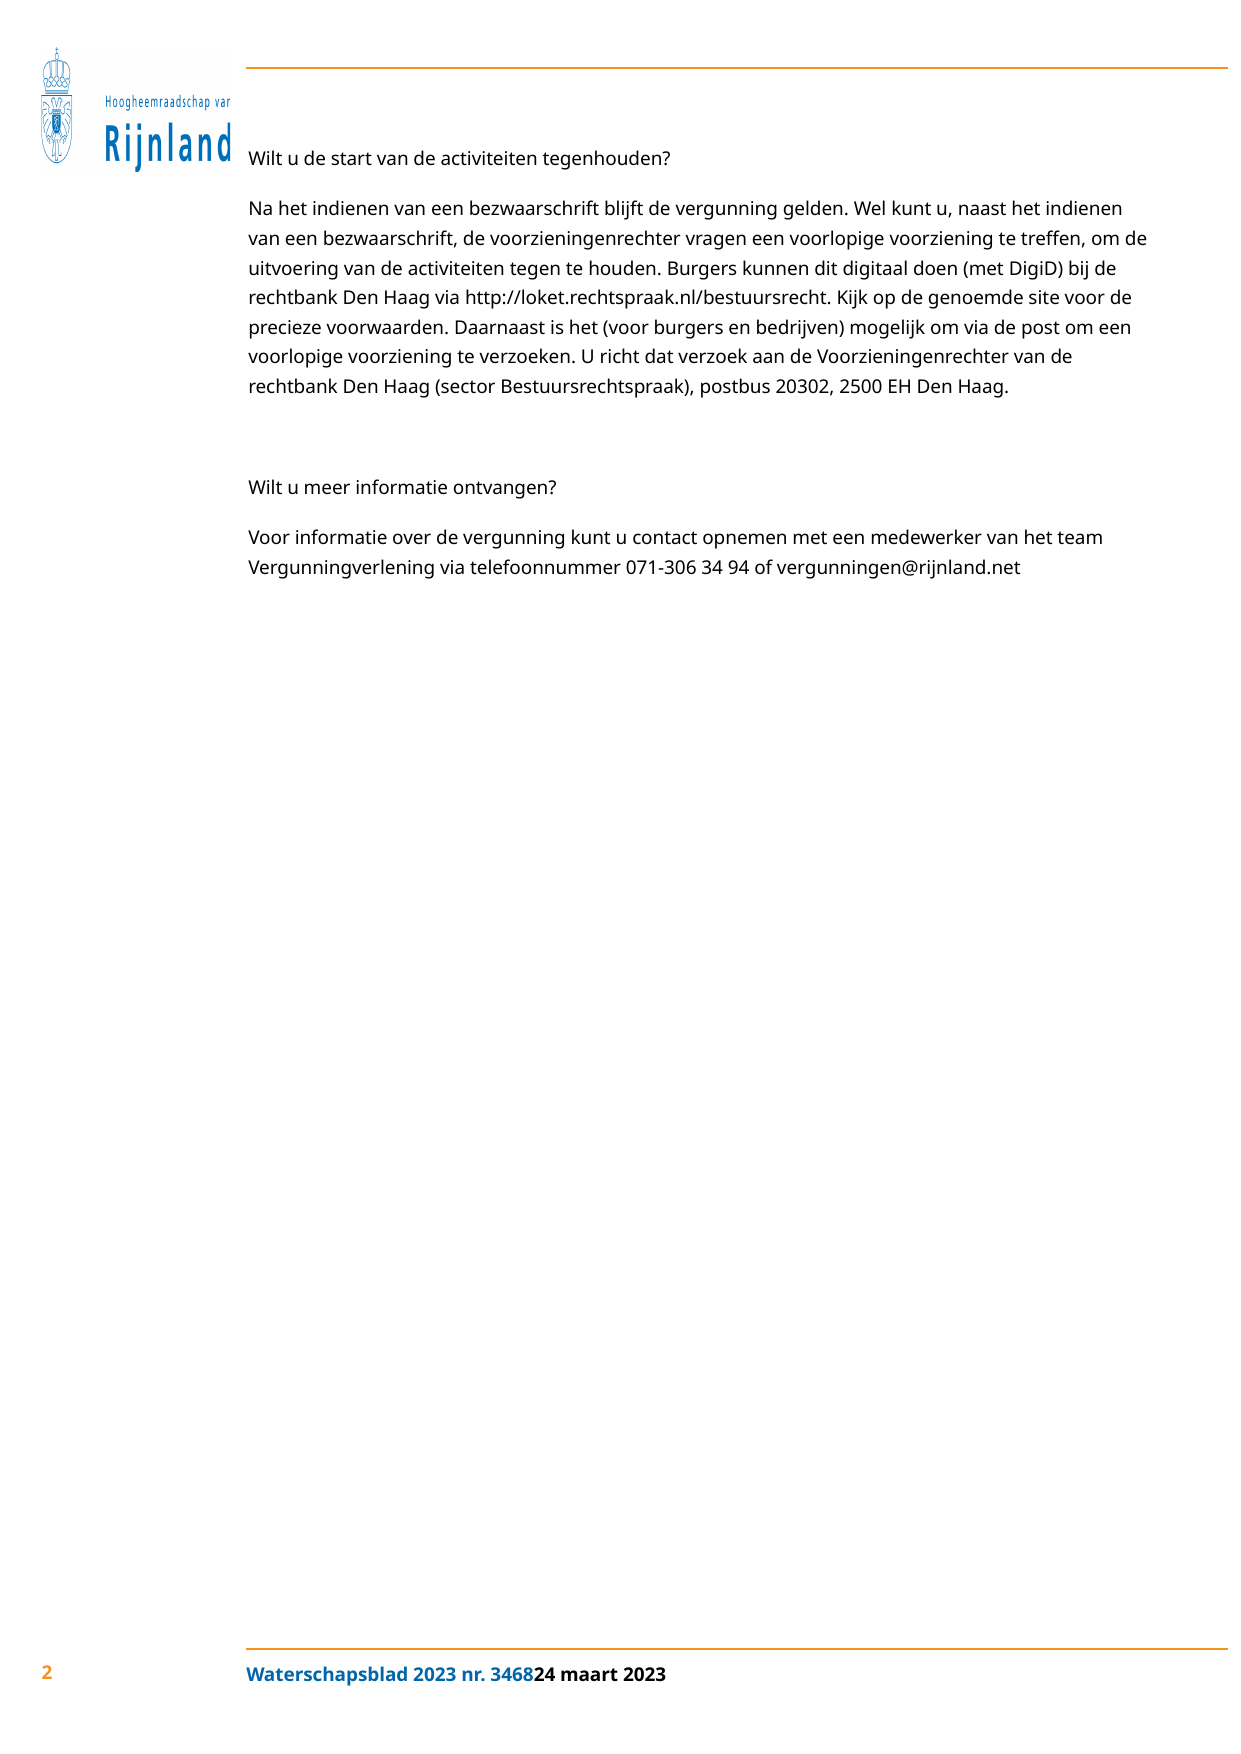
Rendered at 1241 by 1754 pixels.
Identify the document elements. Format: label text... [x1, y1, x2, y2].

picture [41, 47, 231, 172]
text Voor informatie over de vergunning kunt u contact opnemen met een medewerker van het team Vergunningverlening via telefoonnummer 071-306 34 94 of vergunningen@rijnland.net [248, 524, 1152, 580]
text Wilt u meer informatie ontvangen? [248, 474, 1152, 500]
text Wilt u de start van de activiteiten tegenhouden? [248, 145, 1152, 171]
text Na het indienen van een bezwaarschrift blijft de vergunning gelden. Wel kunt u, naast het indienen van een bezwaarschrift, de voorzieningenrechter vragen een voorlopige voorziening te treffen, om de uitvoering van de activiteiten tegen te houden. Burgers kunnen dit digitaal doen (met DigiD) bij de rechtbank Den Haag via http://loket.rechtspraak.nl/bestuursrecht. Kijk op de genoemde site voor de precieze voorwaarden. Daarnaast is het (voor burgers en bedrijven) mogelijk om via de post om een voorlopige voorziening te verzoeken. U richt dat verzoek aan de Voorzieningenrechter van de rechtbank Den Haag (sector Bestuursrechtspraak), postbus 20302, 2500 EH Den Haag. [248, 196, 1152, 399]
